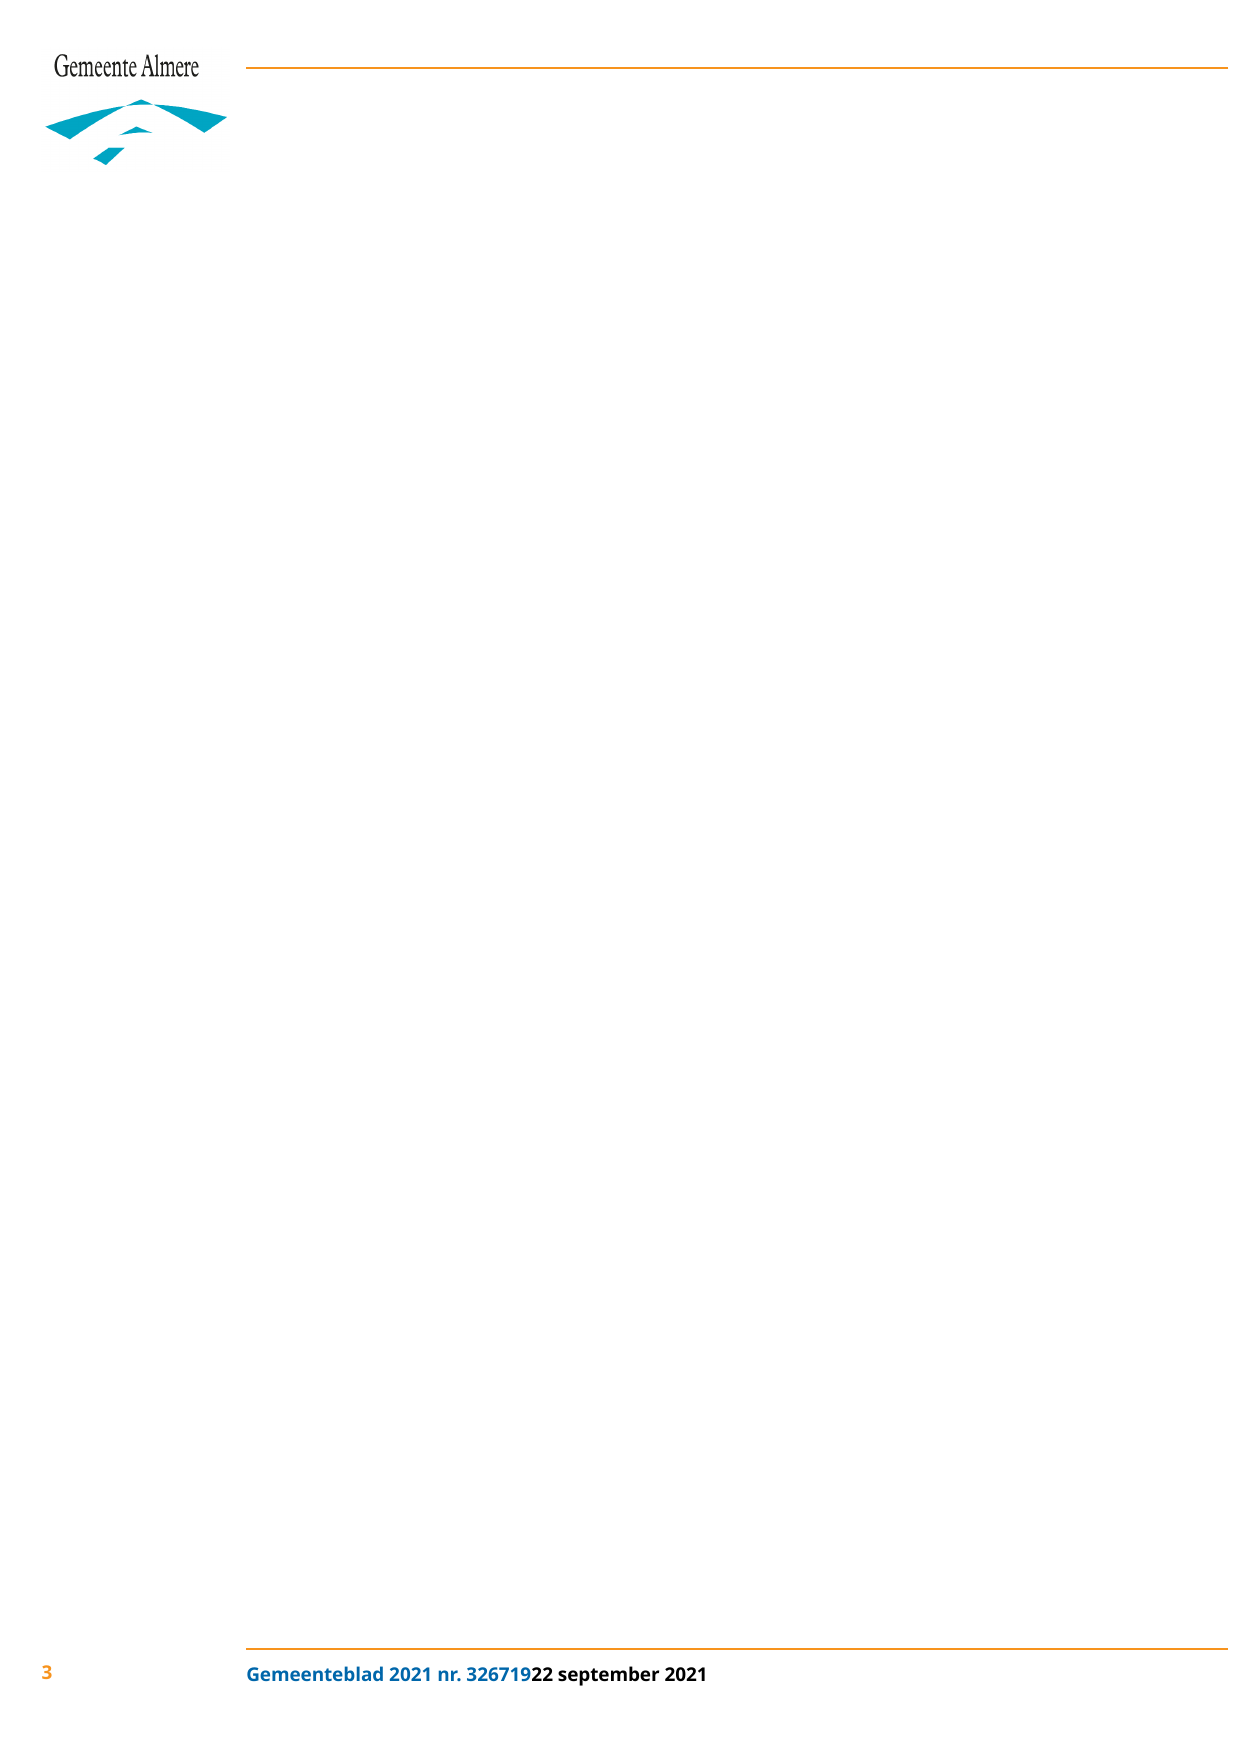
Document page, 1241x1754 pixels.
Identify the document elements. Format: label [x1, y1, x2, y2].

picture [41, 47, 231, 172]
